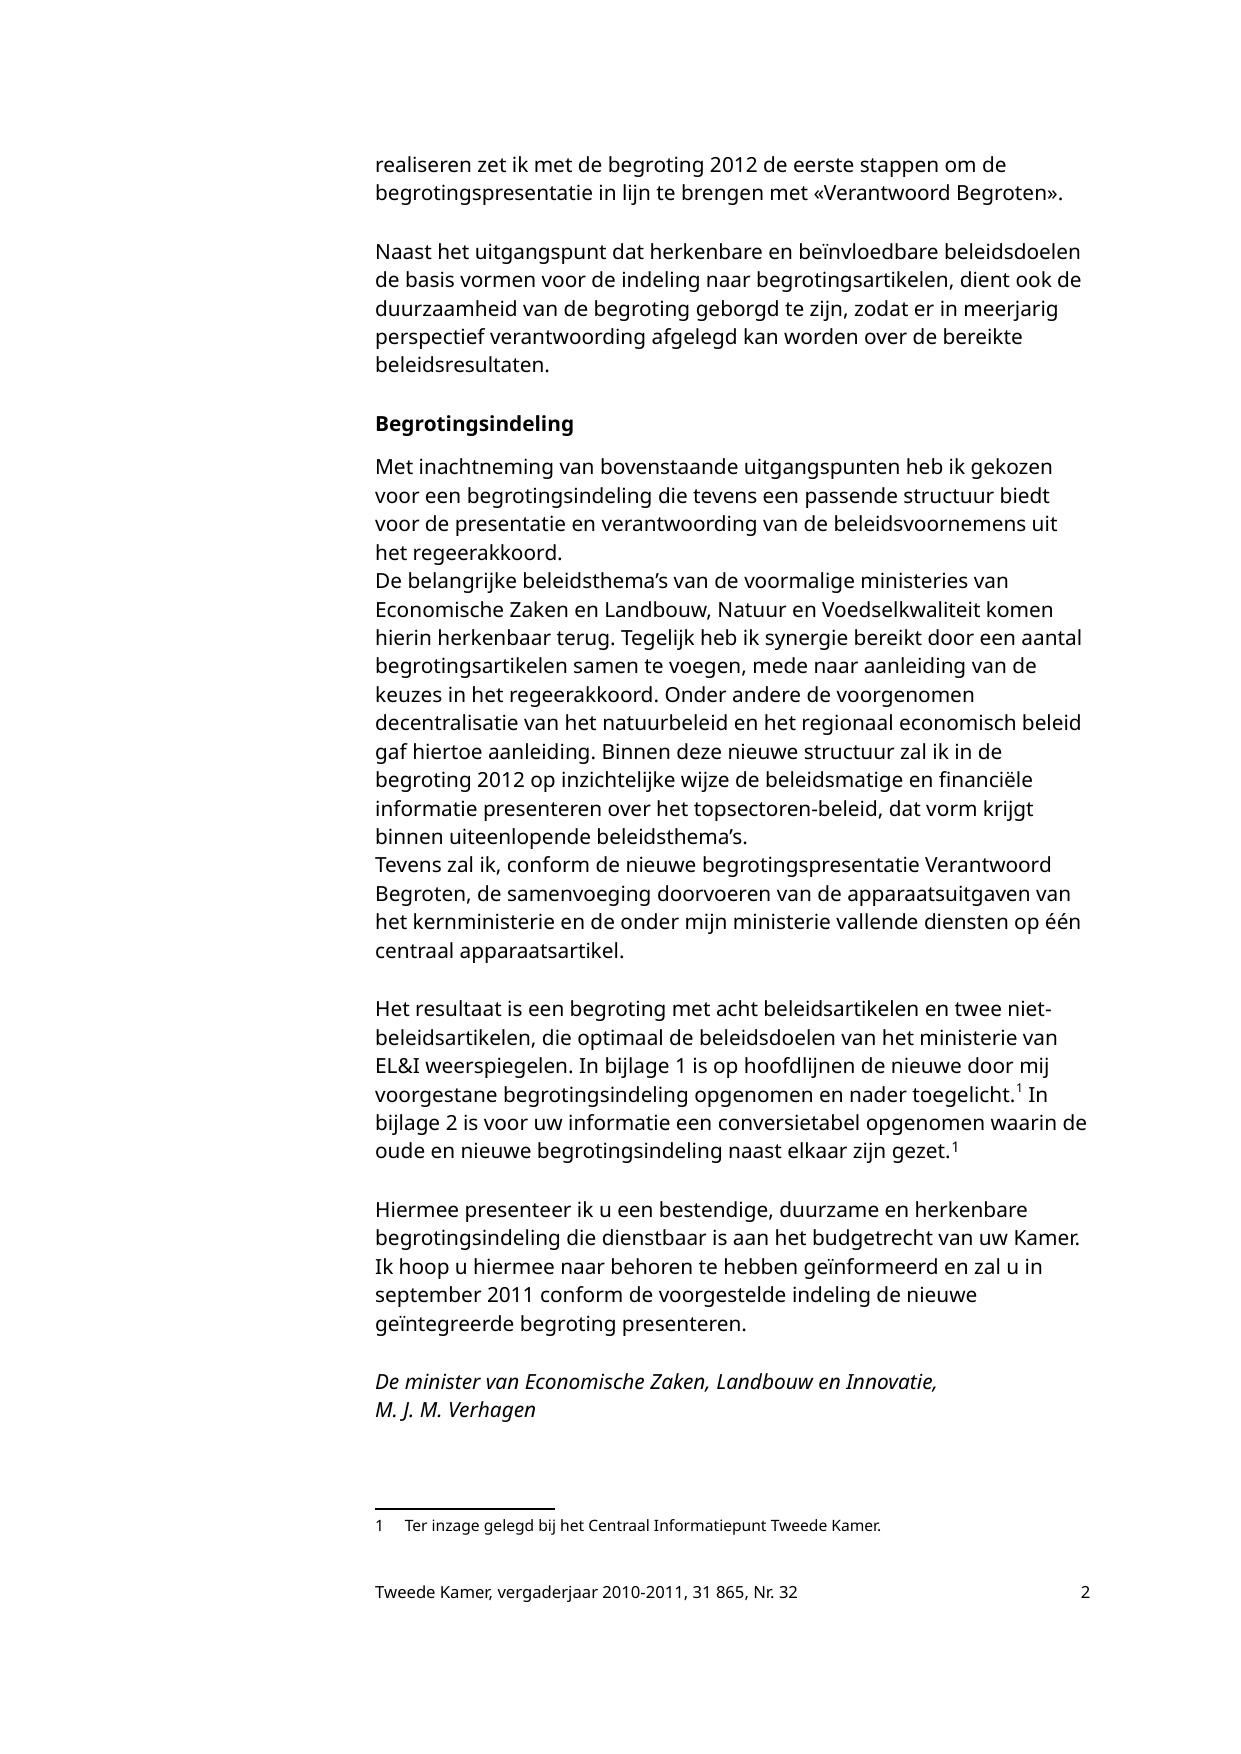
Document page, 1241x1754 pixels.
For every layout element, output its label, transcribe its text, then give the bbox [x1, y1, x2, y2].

text Met inachtneming van bovenstaande uitgangspunten heb ik gekozen voor een begrotingsindeling die tevens een passende structuur biedt voor de presentatie en verantwoording van de beleidsvoornemens uit het regeerakkoord. [375, 452, 1090, 566]
text realiseren zet ik met de begroting 2012 de eerste stappen om de begrotingspresentatie in lijn te brengen met «Verantwoord Begroten». [375, 150, 1090, 207]
text Ter inzage gelegd bij het Centraal Informatiepunt Tweede Kamer. [375, 1508, 1090, 1536]
text De minister van Economische Zaken, Landbouw en Innovatie, [375, 1367, 1090, 1396]
text M. J. M. Verhagen [375, 1396, 1090, 1424]
text Naast het uitgangspunt dat herkenbare en beïnvloedbare beleidsdoelen de basis vormen voor de indeling naar begrotingsartikelen, dient ook de duurzaamheid van de begroting geborgd te zijn, zodat er in meerjarig perspectief verantwoording afgelegd kan worden over de bereikte beleidsresultaten. [375, 237, 1090, 379]
text Het resultaat is een begroting met acht beleidsartikelen en twee niet-beleidsartikelen, die optimaal de beleidsdoelen van het ministerie van EL&I weerspiegelen. In bijlage 1 is op hoofdlijnen de nieuwe door mij voorgestane begrotingsindeling opgenomen en nader toegelicht. In bijlage 2 is voor uw informatie een conversietabel opgenomen waarin de oude en nieuwe begrotingsindeling naast elkaar zijn gezet.1 [375, 994, 1090, 1165]
text Begrotingsindeling [375, 409, 1090, 437]
text De belangrijke beleidsthema’s van de voormalige ministeries van Economische Zaken en Landbouw, Natuur en Voedselkwaliteit komen hierin herkenbaar terug. Tegelijk heb ik synergie bereikt door een aantal begrotingsartikelen samen te voegen, mede naar aanleiding van de keuzes in het regeerakkoord. Onder andere de voorgenomen decentralisatie van het natuurbeleid en het regionaal economisch beleid gaf hiertoe aanleiding. Binnen deze nieuwe structuur zal ik in de begroting 2012 op inzichtelijke wijze de beleidsmatige en financiële informatie presenteren over het topsectoren-beleid, dat vorm krijgt binnen uiteenlopende beleidsthema’s. [375, 566, 1090, 851]
text Tevens zal ik, conform de nieuwe begrotingspresentatie Verantwoord Begroten, de samenvoeging doorvoeren van de apparaatsuitgaven van het kernministerie en de onder mijn ministerie vallende diensten op één centraal apparaatsartikel. [375, 851, 1090, 964]
text Hiermee presenteer ik u een bestendige, duurzame en herkenbare begrotingsindeling die dienstbaar is aan het budgetrecht van uw Kamer. Ik hoop u hiermee naar behoren te hebben geïnformeerd en zal u in september 2011 conform de voorgestelde indeling de nieuwe geïntegreerde begroting presenteren. [375, 1195, 1090, 1337]
